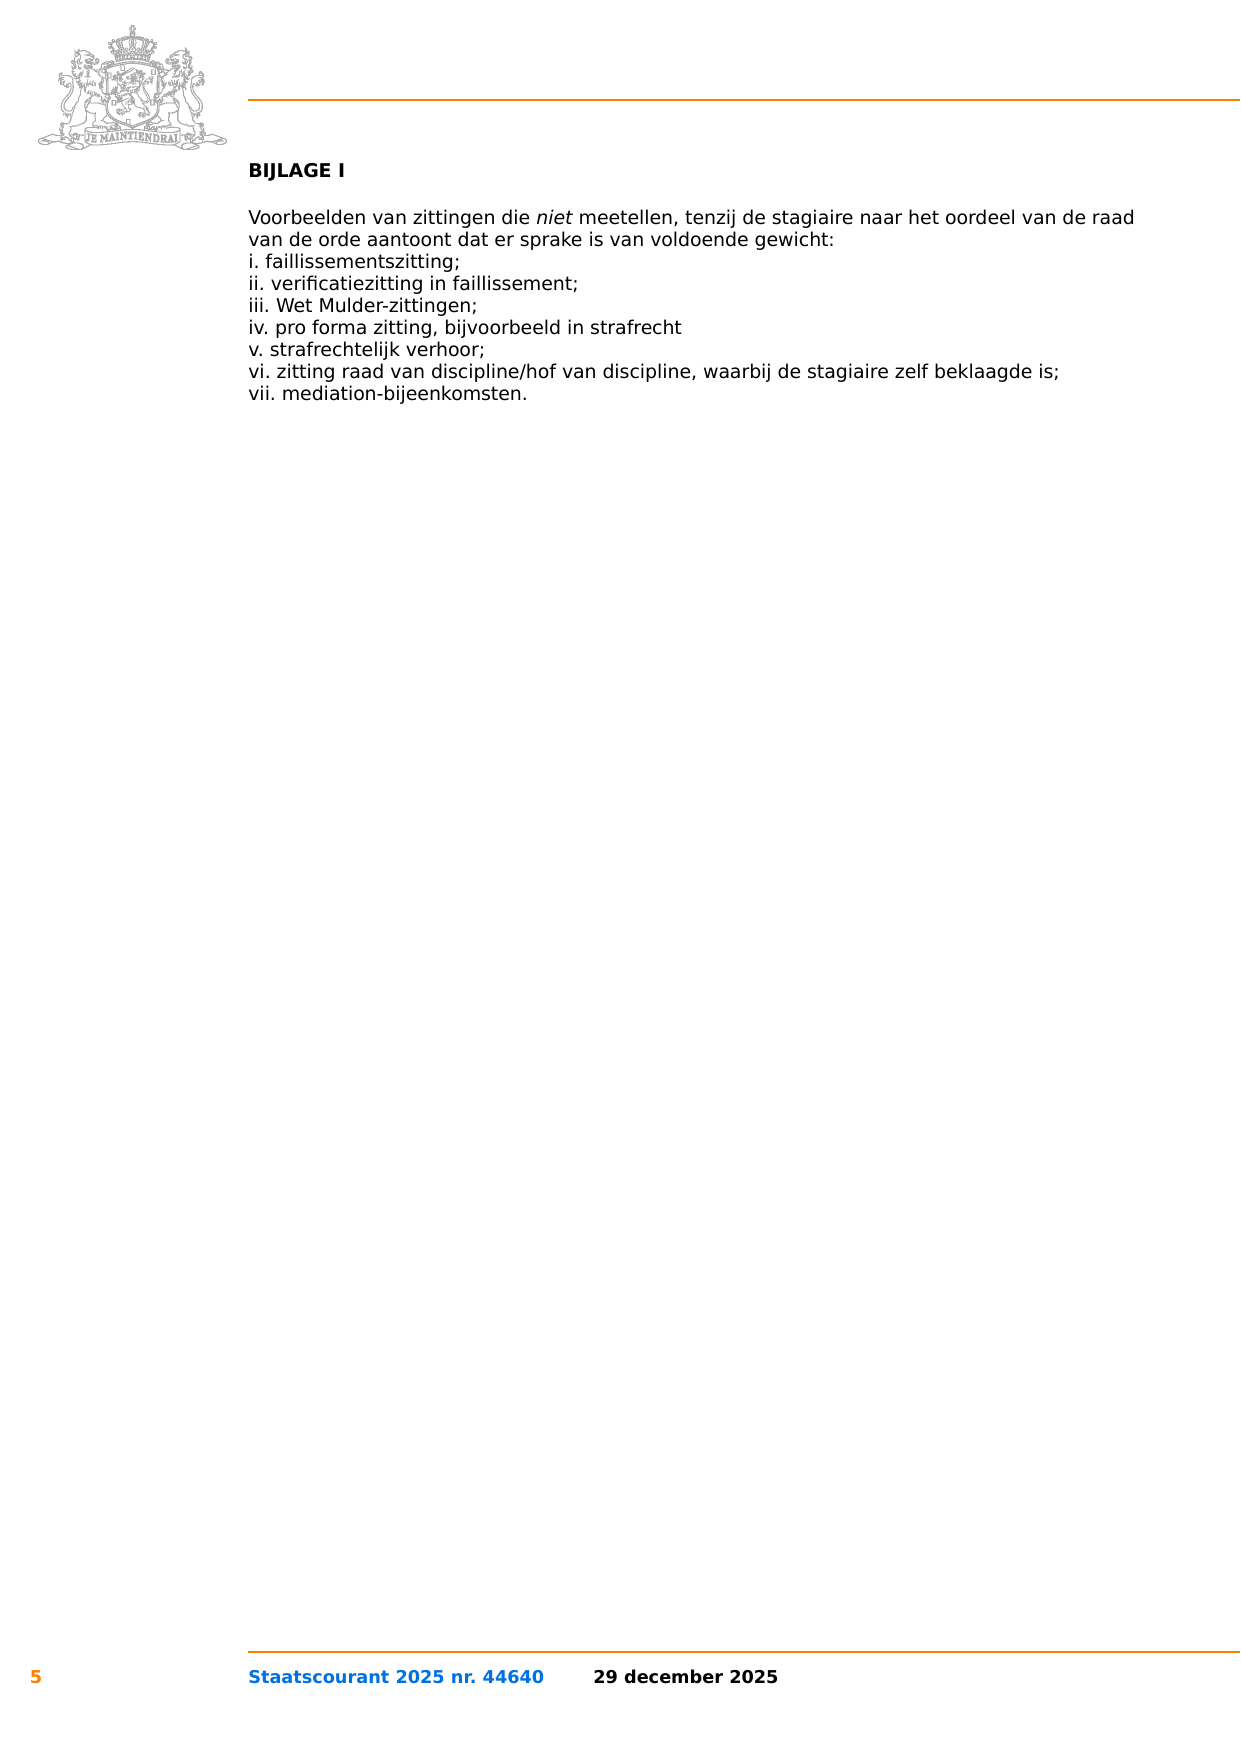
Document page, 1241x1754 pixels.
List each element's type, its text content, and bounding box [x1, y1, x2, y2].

text iv. pro forma zitting, bijvoorbeeld in strafrecht [248, 317, 1163, 339]
text i. faillissementszitting; [248, 251, 1163, 273]
picture [38, 25, 227, 150]
text Voorbeelden van zittingen die niet meetellen, tenzij de stagiaire naar het oordeel van de raad van de orde aantoont dat er sprake is van voldoende gewicht: [248, 207, 1163, 251]
text vi. zitting raad van discipline/hof van discipline, waarbij de stagiaire zelf beklaagde is; [248, 361, 1163, 383]
text vii. mediation-bijeenkomsten. [248, 383, 1163, 405]
text ii. verificatiezitting in faillissement; [248, 273, 1163, 295]
subtitle BIJLAGE I [248, 160, 1163, 182]
text iii. Wet Mulder-zittingen; [248, 295, 1163, 317]
text v. strafrechtelijk verhoor; [248, 339, 1163, 361]
